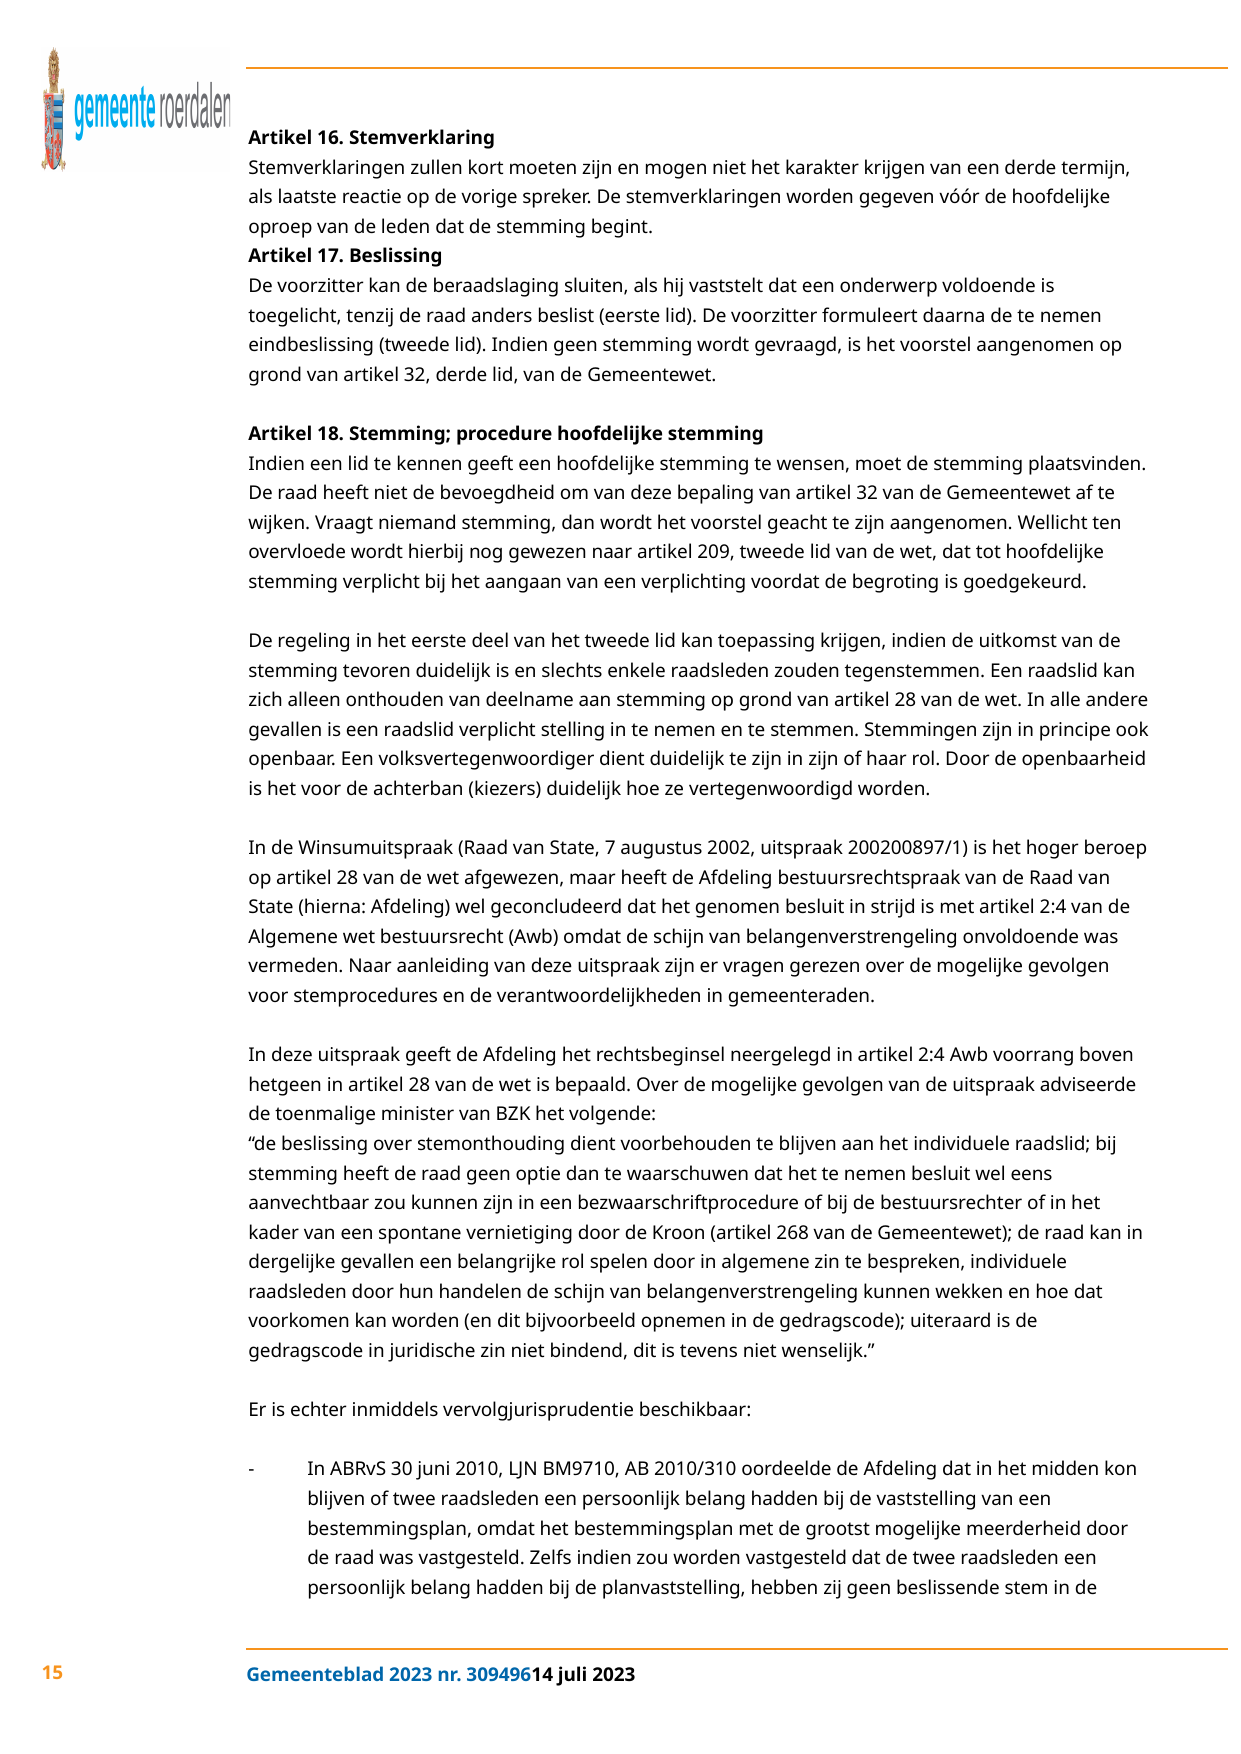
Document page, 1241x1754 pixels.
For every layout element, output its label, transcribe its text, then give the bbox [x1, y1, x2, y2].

text De voorzitter kan de beraadslaging sluiten, als hij vaststelt dat een onderwerp voldoende is toegelicht, tenzij de raad anders beslist (eerste lid). De voorzitter formuleert daarna de te nemen eindbeslissing (tweede lid). Indien geen stemming wordt gevraagd, is het voorstel aangenomen op grond van artikel 32, derde lid, van de Gemeentewet. [248, 272, 1152, 387]
picture [41, 47, 231, 172]
text Stemverklaringen zullen kort moeten zijn en mogen niet het karakter krijgen van een derde termijn, als laatste reactie op de vorige spreker. De stemverklaringen worden gegeven vóór de hoofdelijke oproep van de leden dat de stemming begint. [248, 154, 1152, 239]
list In ABRvS 30 juni 2010, LJN BM9710, AB 2010/310 oordeelde de Afdeling dat in het midden kon blijven of twee raadsleden een persoonlijk belang hadden bij de vaststelling van een bestemmingsplan, omdat het bestemmingsplan met de grootst mogelijke meerderheid door de raad was vastgesteld. Zelfs indien zou worden vastgesteld dat de twee raadsleden een persoonlijk belang hadden bij de planvaststelling, hebben zij geen beslissende stem in de [248, 1456, 1152, 1600]
text Artikel 17. Beslissing [248, 243, 1152, 268]
text Artikel 16. Stemverklaring [248, 124, 1152, 150]
text “de beslissing over stemonthouding dient voorbehouden te blijven aan het individuele raadslid; bij stemming heeft de raad geen optie dan te waarschuwen dat het te nemen besluit wel eens aanvechtbaar zou kunnen zijn in een bezwaarschriftprocedure of bij de bestuursrechter of in het kader van een spontane vernietiging door de Kroon (artikel 268 van de Gemeentewet); de raad kan in dergelijke gevallen een belangrijke rol spelen door in algemene zin te bespreken, individuele raadsleden door hun handelen de schijn van belangenverstrengeling kunnen wekken en hoe dat voorkomen kan worden (en dit bijvoorbeeld opnemen in de gedragscode); uiteraard is de gedragscode in juridische zin niet bindend, dit is tevens niet wenselijk.” [248, 1130, 1152, 1363]
text Er is echter inmiddels vervolgjurisprudentie beschikbaar: [248, 1396, 1152, 1422]
text De regeling in het eerste deel van het tweede lid kan toepassing krijgen, indien de uitkomst van de stemming tevoren duidelijk is en slechts enkele raadsleden zouden tegenstemmen. Een raadslid kan zich alleen onthouden van deelname aan stemming op grond van artikel 28 van de wet. In alle andere gevallen is een raadslid verplicht stelling in te nemen en te stemmen. Stemmingen zijn in principe ook openbaar. Een volksvertegenwoordiger dient duidelijk te zijn in zijn of haar rol. Door de openbaarheid is het voor de achterban (kiezers) duidelijk hoe ze vertegenwoordigd worden. [248, 627, 1152, 801]
text Indien een lid te kennen geeft een hoofdelijke stemming te wensen, moet de stemming plaatsvinden. De raad heeft niet de bevoegdheid om van deze bepaling van artikel 32 van de Gemeentewet af te wijken. Vraagt niemand stemming, dan wordt het voorstel geacht te zijn aangenomen. Wellicht ten overvloede wordt hierbij nog gewezen naar artikel 209, tweede lid van de wet, dat tot hoofdelijke stemming verplicht bij het aangaan van een verplichting voordat de begroting is goedgekeurd. [248, 450, 1152, 594]
text In de Winsumuitspraak (Raad van State, 7 augustus 2002, uitspraak 200200897/1) is het hoger beroep op artikel 28 van de wet afgewezen, maar heeft de Afdeling bestuursrechtspraak van de Raad van State (hierna: Afdeling) wel geconcludeerd dat het genomen besluit in strijd is met artikel 2:4 van de Algemene wet bestuursrecht (Awb) omdat de schijn van belangenverstrengeling onvoldoende was vermeden. Naar aanleiding van deze uitspraak zijn er vragen gerezen over de mogelijke gevolgen voor stemprocedures en de verantwoordelijkheden in gemeenteraden. [248, 834, 1152, 1008]
text Artikel 18. Stemming; procedure hoofdelijke stemming [248, 420, 1152, 446]
text In deze uitspraak geeft de Afdeling het rechtsbeginsel neergelegd in artikel 2:4 Awb voorrang boven hetgeen in artikel 28 van de wet is bepaald. Over de mogelijke gevolgen van de uitspraak adviseerde de toenmalige minister van BZK het volgende: [248, 1041, 1152, 1126]
